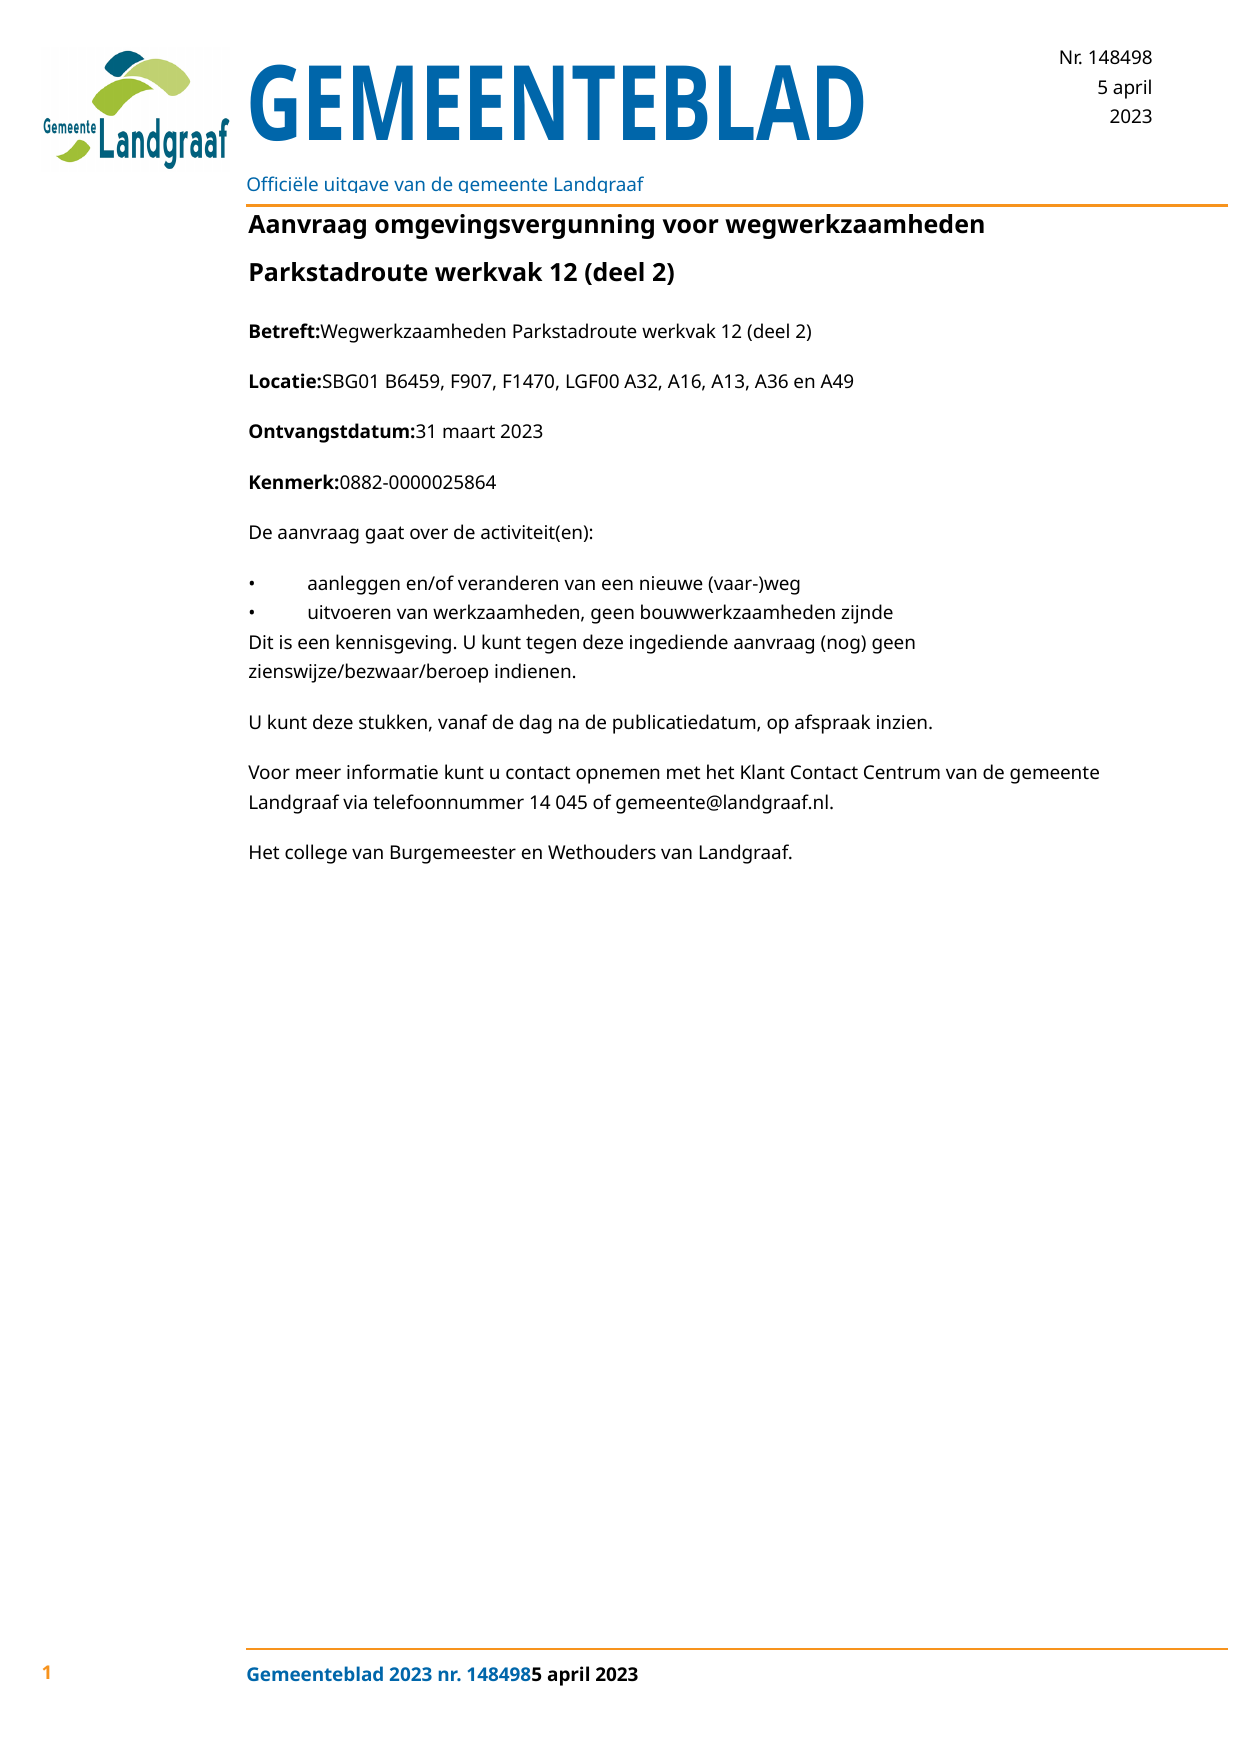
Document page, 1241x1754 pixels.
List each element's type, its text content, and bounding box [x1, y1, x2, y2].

text Het college van Burgemeester en Wethouders van Landgraaf. [248, 839, 1152, 865]
text Betreft:Wegwerkzaamheden Parkstadroute werkvak 12 (deel 2) [248, 318, 1152, 344]
text Kenmerk:0882-0000025864 [248, 469, 1152, 495]
text Dit is een kennisgeving. U kunt tegen deze ingediende aanvraag (nog) geen zienswijze/bezwaar/beroep indienen. [248, 629, 1152, 684]
text U kunt deze stukken, vanaf de dag na de publicatiedatum, op afspraak inzien. [248, 709, 1152, 735]
text Ontvangstdatum:31 maart 2023 [248, 419, 1152, 444]
text Voor meer informatie kunt u contact opnemen met het Klant Contact Centrum van de gemeente Landgraaf via telefoonnummer 14 045 of gemeente@landgraaf.nl. [248, 759, 1152, 815]
list uitvoeren van werkzaamheden, geen bouwwerkzaamheden zijnde [248, 599, 1152, 625]
text Aanvraag omgevingsvergunning voor wegwerkzaamheden Parkstadroute werkvak 12 (deel 2) [248, 207, 1152, 288]
text De aanvraag gaat over de activiteit(en): [248, 519, 1152, 545]
text Locatie:SBG01 B6459, F907, F1470, LGF00 A32, A16, A13, A36 en A49 [248, 368, 1152, 394]
list aanleggen en/of veranderen van een nieuwe (vaar-)weg [248, 570, 1152, 596]
picture [41, 47, 231, 172]
